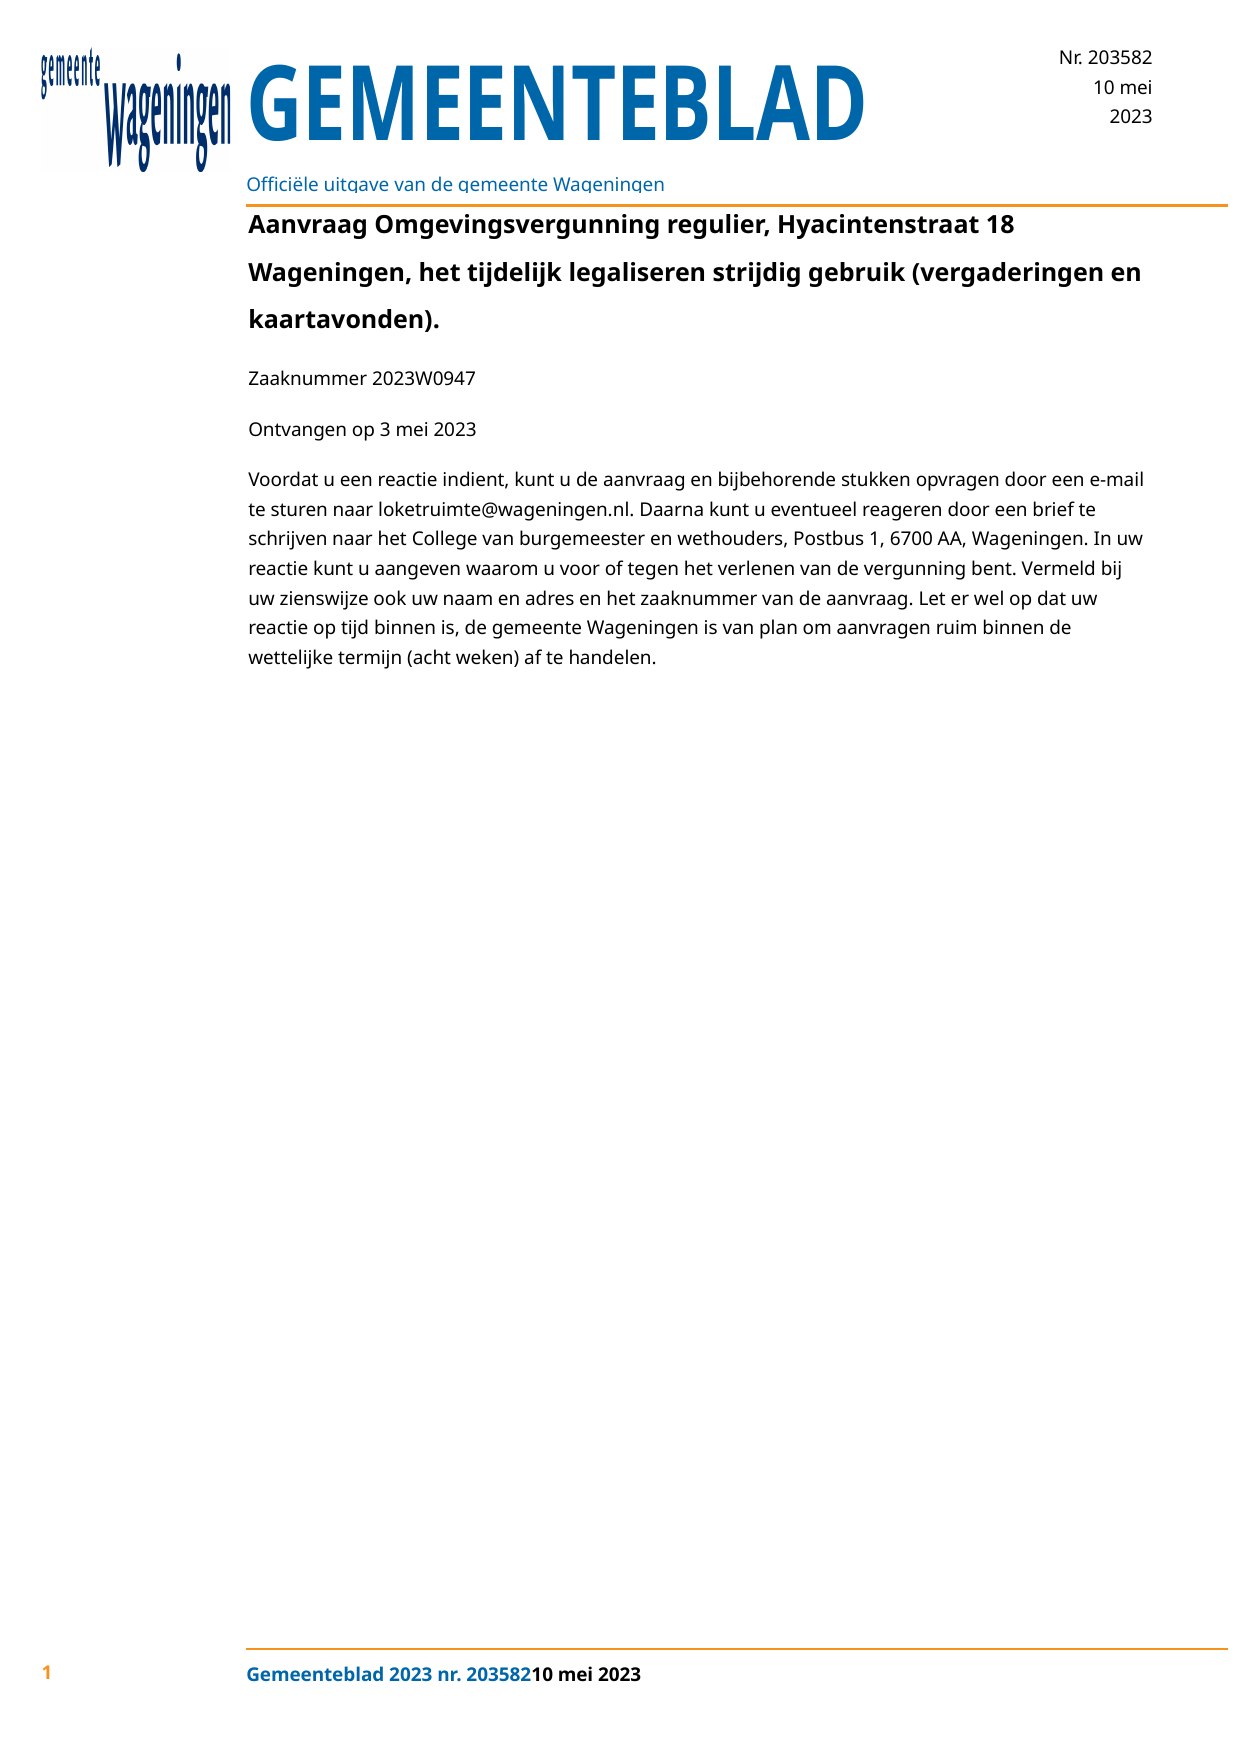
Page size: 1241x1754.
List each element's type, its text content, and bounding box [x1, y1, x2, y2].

picture [41, 47, 231, 172]
text Zaaknummer 2023W0947 [248, 366, 1152, 391]
text Aanvraag Omgevingsvergunning regulier, Hyacintenstraat 18 Wageningen, het tijdelijk legaliseren strijdig gebruik (vergaderingen en kaartavonden). [248, 207, 1152, 336]
text Voordat u een reactie indient, kunt u de aanvraag en bijbehorende stukken opvragen door een e-mail te sturen naar loketruimte@wageningen.nl. Daarna kunt u eventueel reageren door een brief te schrijven naar het College van burgemeester en wethouders, Postbus 1, 6700 AA, Wageningen. In uw reactie kunt u aangeven waarom u voor of tegen het verlenen van de vergunning bent. Vermeld bij uw zienswijze ook uw naam en adres en het zaaknummer van de aanvraag. Let er wel op dat uw reactie op tijd binnen is, de gemeente Wageningen is van plan om aanvragen ruim binnen de wettelijke termijn (acht weken) af te handelen. [248, 466, 1152, 669]
text Ontvangen op 3 mei 2023 [248, 416, 1152, 442]
